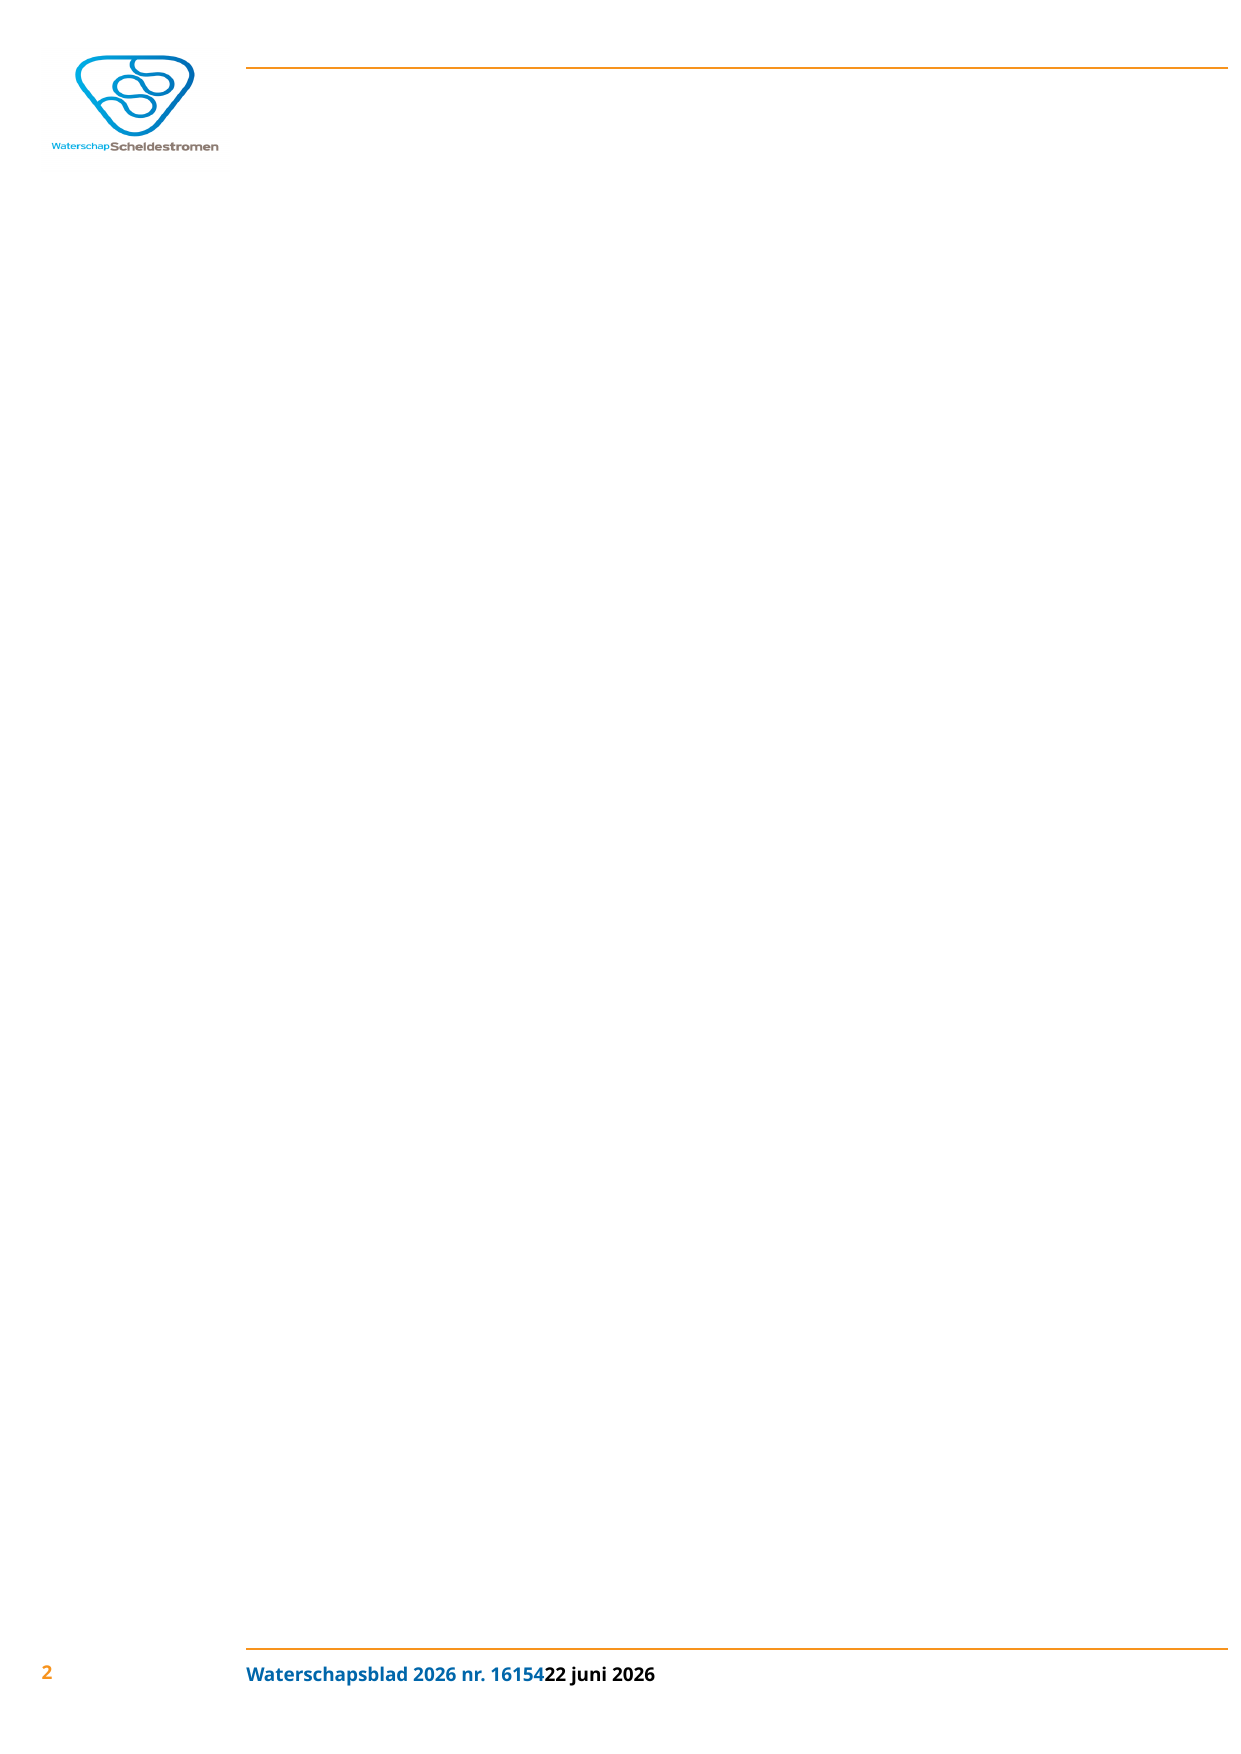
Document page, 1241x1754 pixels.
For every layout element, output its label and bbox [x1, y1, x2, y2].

picture [41, 47, 231, 172]
